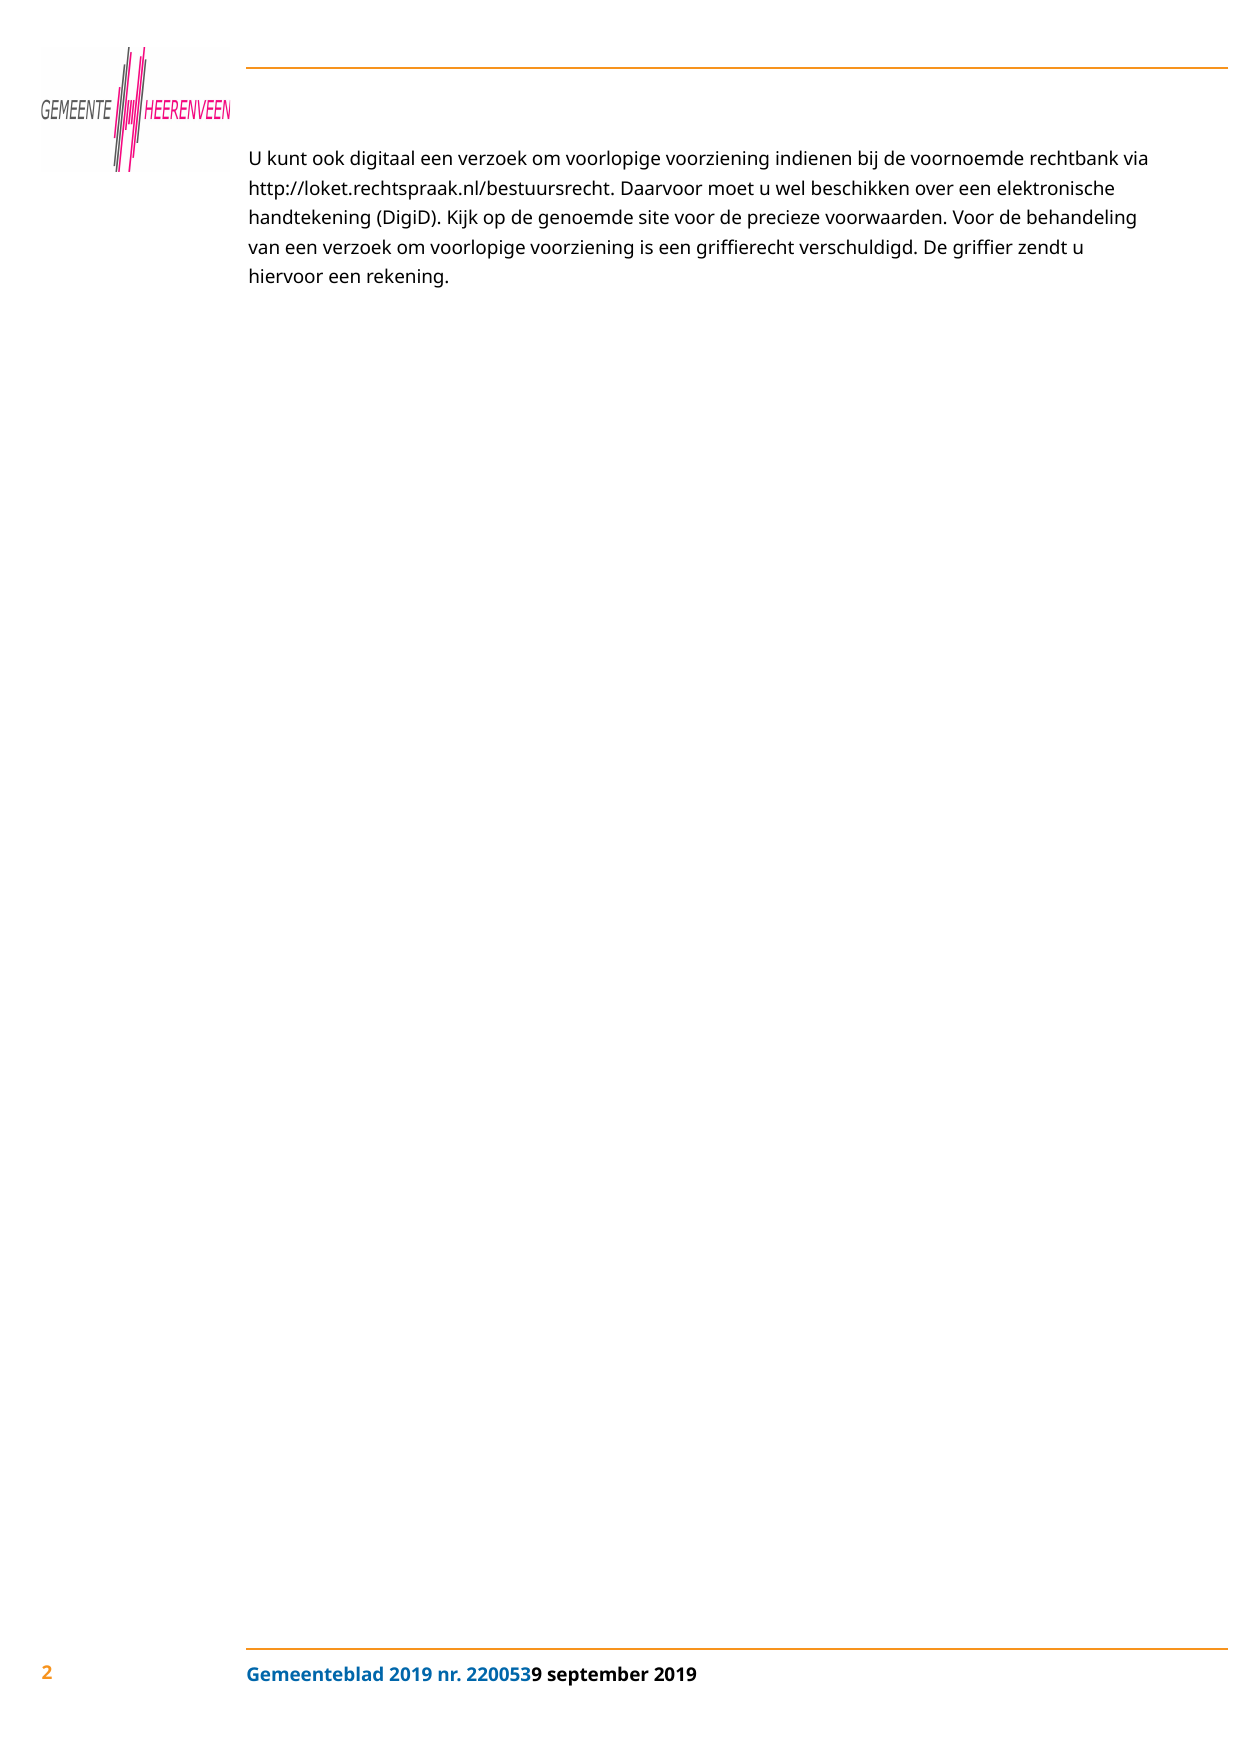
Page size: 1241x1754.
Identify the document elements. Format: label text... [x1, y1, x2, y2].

picture [41, 47, 231, 172]
text U kunt ook digitaal een verzoek om voorlopige voorziening indienen bij de voornoemde rechtbank via http://loket.rechtspraak.nl/bestuursrecht. Daarvoor moet u wel beschikken over een elektronische handtekening (DigiD). Kijk op de genoemde site voor de precieze voorwaarden. Voor de behandeling van een verzoek om voorlopige voorziening is een griffierecht verschuldigd. De griffier zendt u hiervoor een rekening. [248, 145, 1152, 289]
